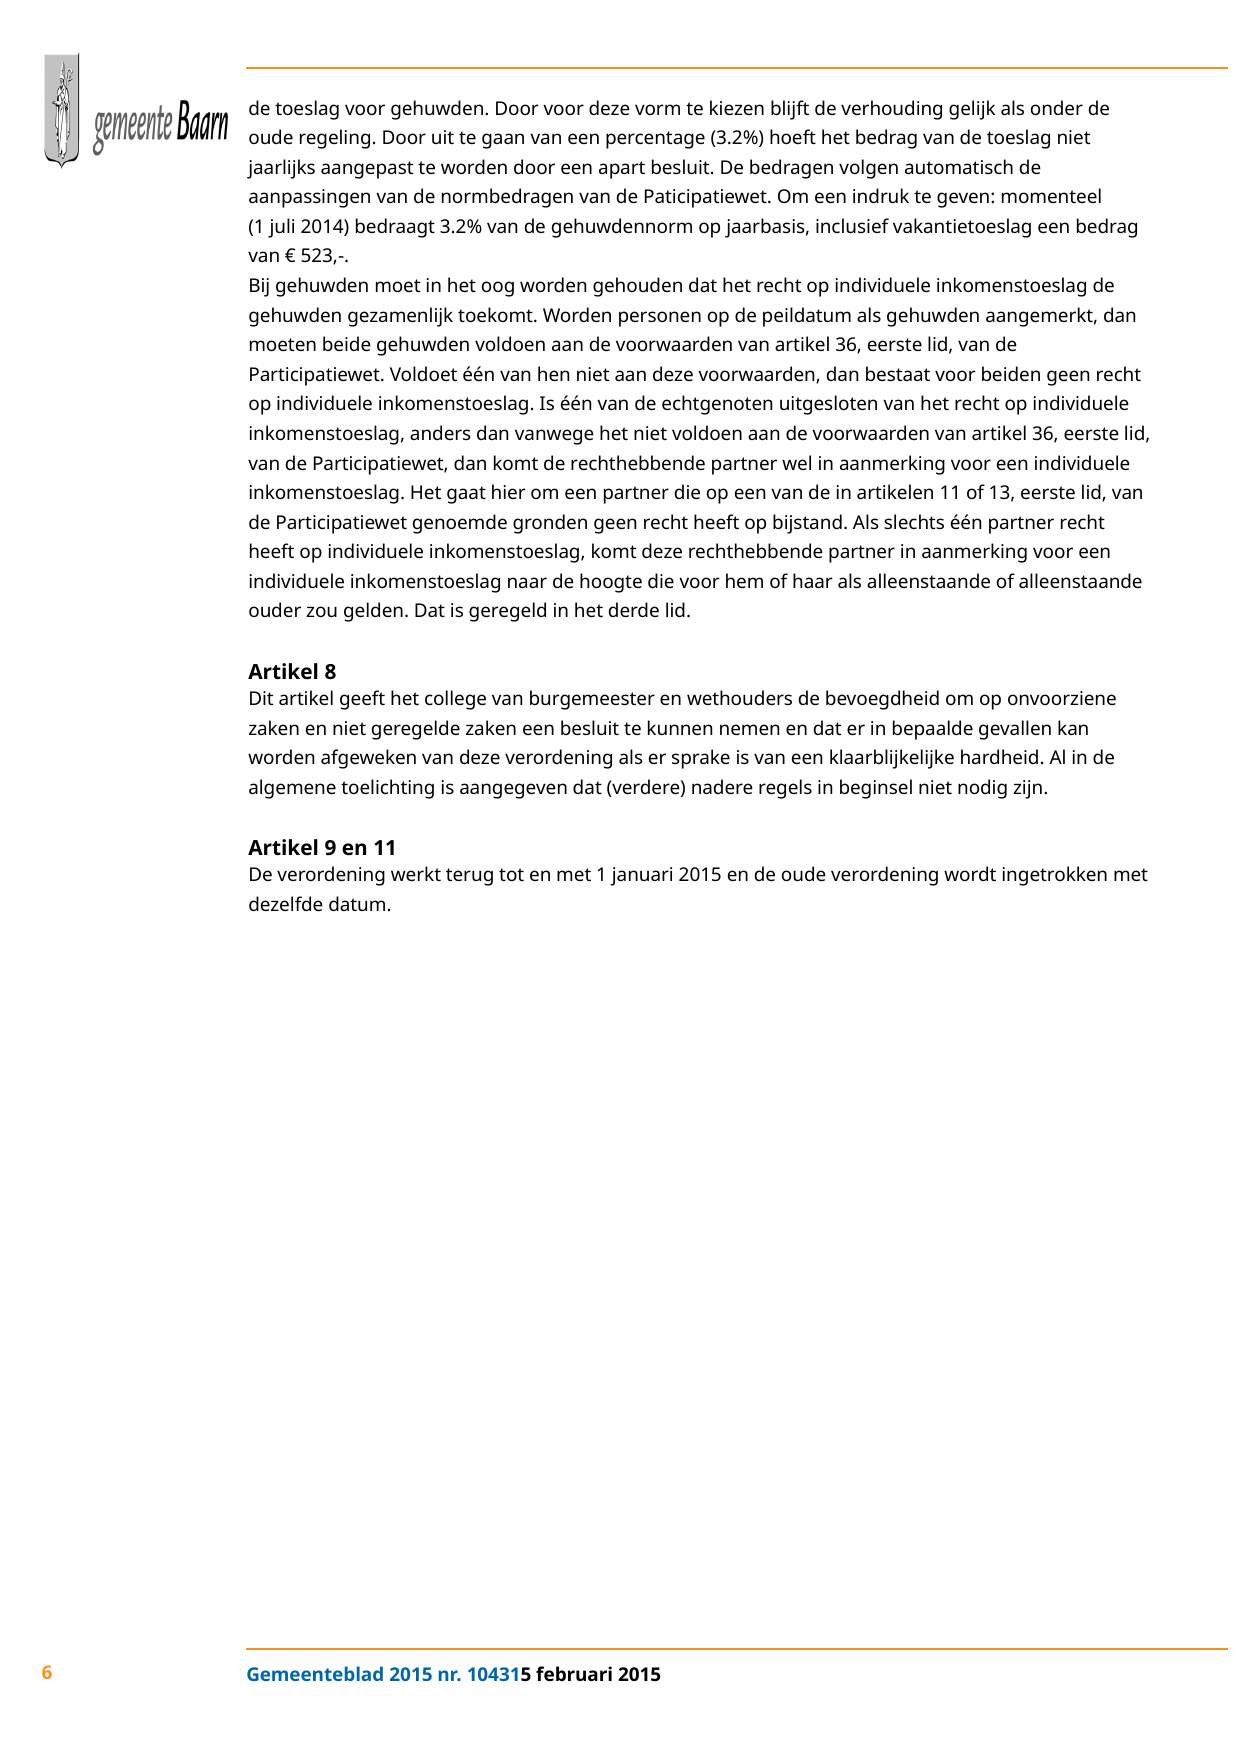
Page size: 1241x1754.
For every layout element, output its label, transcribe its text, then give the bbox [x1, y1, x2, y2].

text de toeslag voor gehuwden. Door voor deze vorm te kiezen blijft de verhouding gelijk als onder de oude regeling. Door uit te gaan van een percentage (3.2%) hoeft het bedrag van de toeslag niet jaarlijks aangepast te worden door een apart besluit. De bedragen volgen automatisch de aanpassingen van de normbedragen van de Paticipatiewet. Om een indruk te geven: momenteel (1 juli 2014) bedraagt 3.2% van de gehuwdennorm op jaarbasis, inclusief vakantietoeslag een bedrag van € 523,-. [248, 95, 1152, 268]
text Artikel 9 en 11 [248, 833, 1152, 862]
text De verordening werkt terug tot en met 1 januari 2015 en de oude verordening wordt ingetrokken met dezelfde datum. [248, 862, 1152, 917]
text Bij gehuwden moet in het oog worden gehouden dat het recht op individuele inkomenstoeslag de gehuwden gezamenlijk toekomt. Worden personen op de peildatum als gehuwden aangemerkt, dan moeten beide gehuwden voldoen aan de voorwaarden van artikel 36, eerste lid, van de Participatiewet. Voldoet één van hen niet aan deze voorwaarden, dan bestaat voor beiden geen recht op individuele inkomenstoeslag. Is één van de echtgenoten uitgesloten van het recht op individuele inkomenstoeslag, anders dan vanwege het niet voldoen aan de voorwaarden van artikel 36, eerste lid, van de Participatiewet, dan komt de rechthebbende partner wel in aanmerking voor een individuele inkomenstoeslag. Het gaat hier om een partner die op een van de in artikelen 11 of 13, eerste lid, van de Participatiewet genoemde gronden geen recht heeft op bijstand. Als slechts één partner recht heeft op individuele inkomenstoeslag, komt deze rechthebbende partner in aanmerking voor een individuele inkomenstoeslag naar de hoogte die voor hem of haar als alleenstaande of alleenstaande ouder zou gelden. Dat is geregeld in het derde lid. [248, 272, 1152, 623]
picture [41, 47, 231, 172]
text Dit artikel geeft het college van burgemeester en wethouders de bevoegdheid om op onvoorziene [248, 685, 1152, 711]
text Artikel 8 [248, 657, 1152, 685]
text zaken en niet geregelde zaken een besluit te kunnen nemen en dat er in bepaalde gevallen kan worden afgeweken van deze verordening als er sprake is van een klaarblijkelijke hardheid. Al in de algemene toelichting is aangegeven dat (verdere) nadere regels in beginsel niet nodig zijn. [248, 715, 1152, 800]
